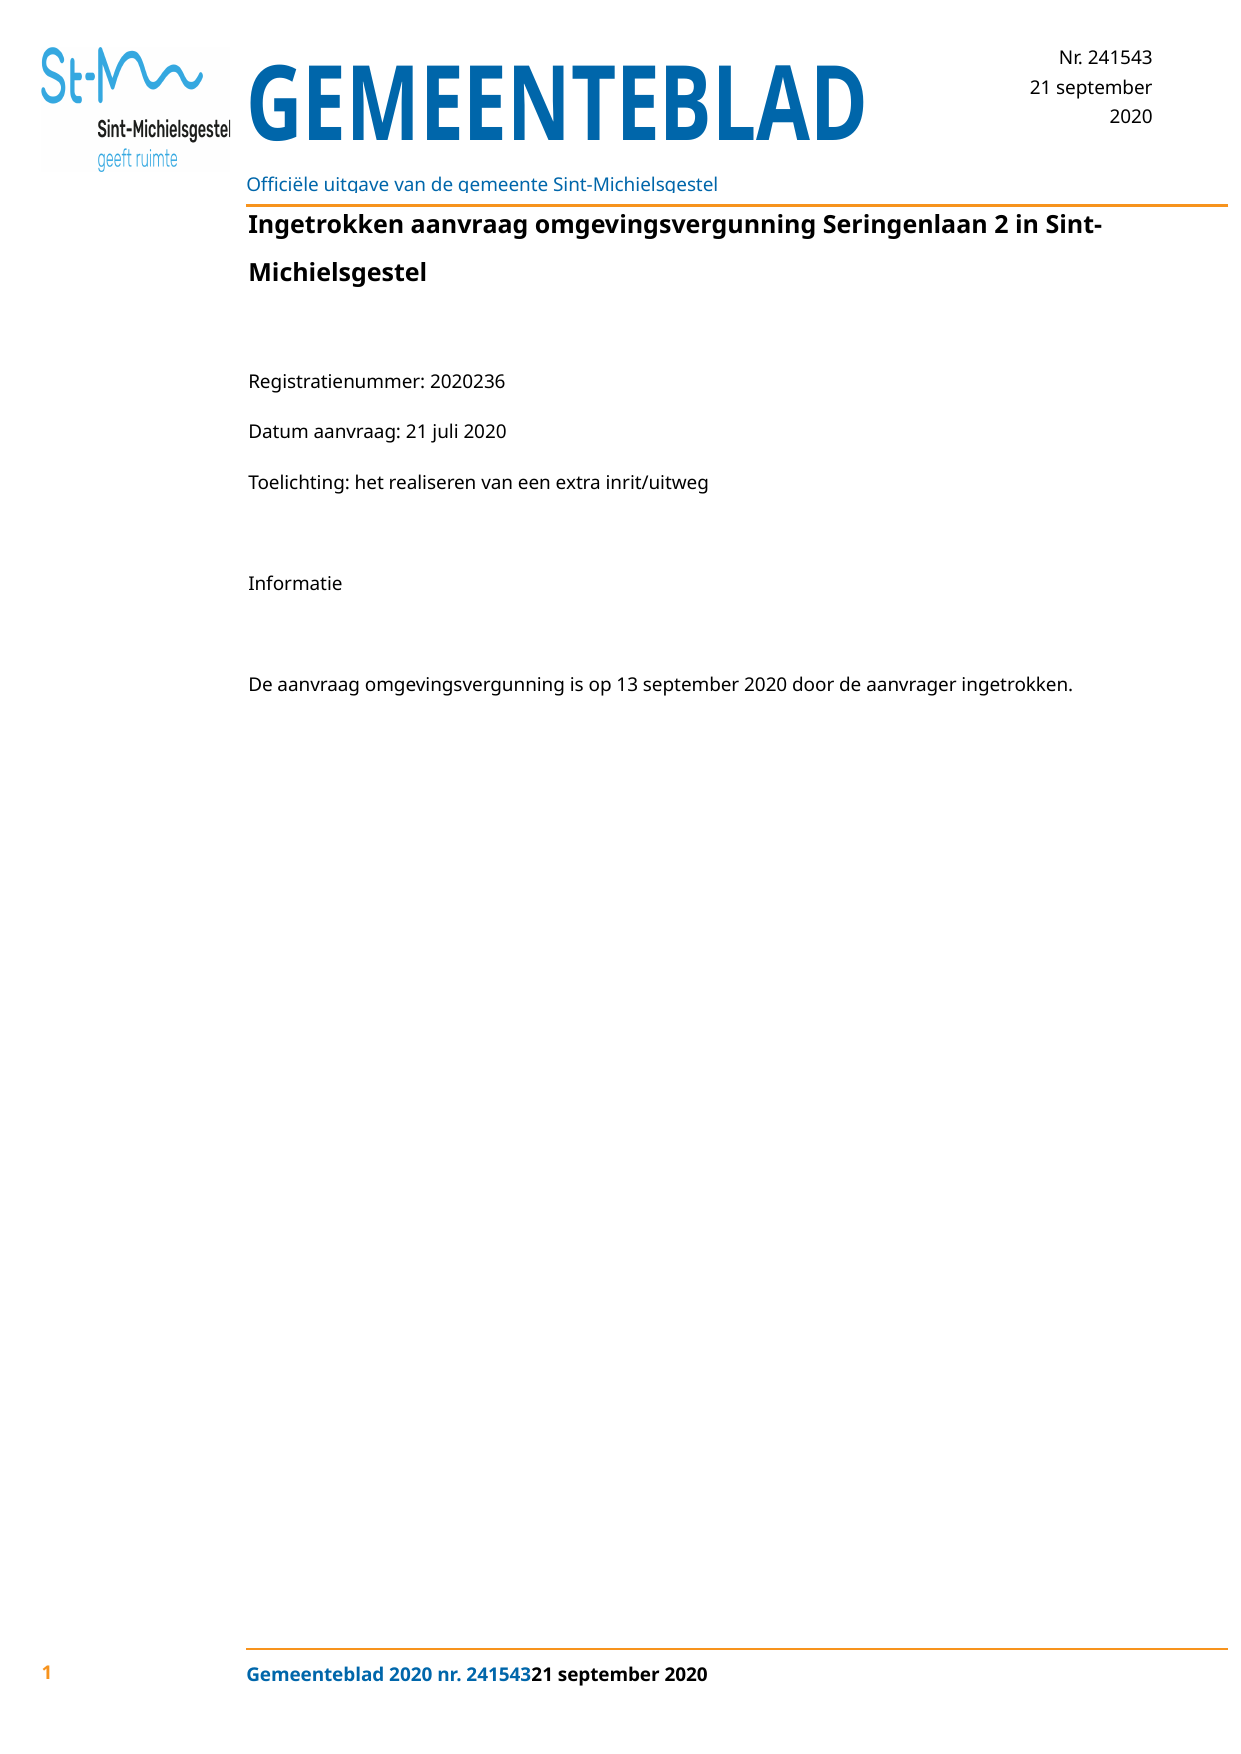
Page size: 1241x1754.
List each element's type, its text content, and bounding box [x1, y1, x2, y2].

text Datum aanvraag: 21 juli 2020 [248, 419, 1152, 444]
text De aanvraag omgevingsvergunning is op 13 september 2020 door de aanvrager ingetrokken. [248, 671, 1152, 697]
text Informatie [248, 570, 1152, 596]
picture [41, 47, 231, 172]
text Toelichting: het realiseren van een extra inrit/uitweg [248, 469, 1152, 495]
text Registratienummer: 2020236 [248, 368, 1152, 394]
text Ingetrokken aanvraag omgevingsvergunning Seringenlaan 2 in Sint-Michielsgestel [248, 207, 1152, 288]
